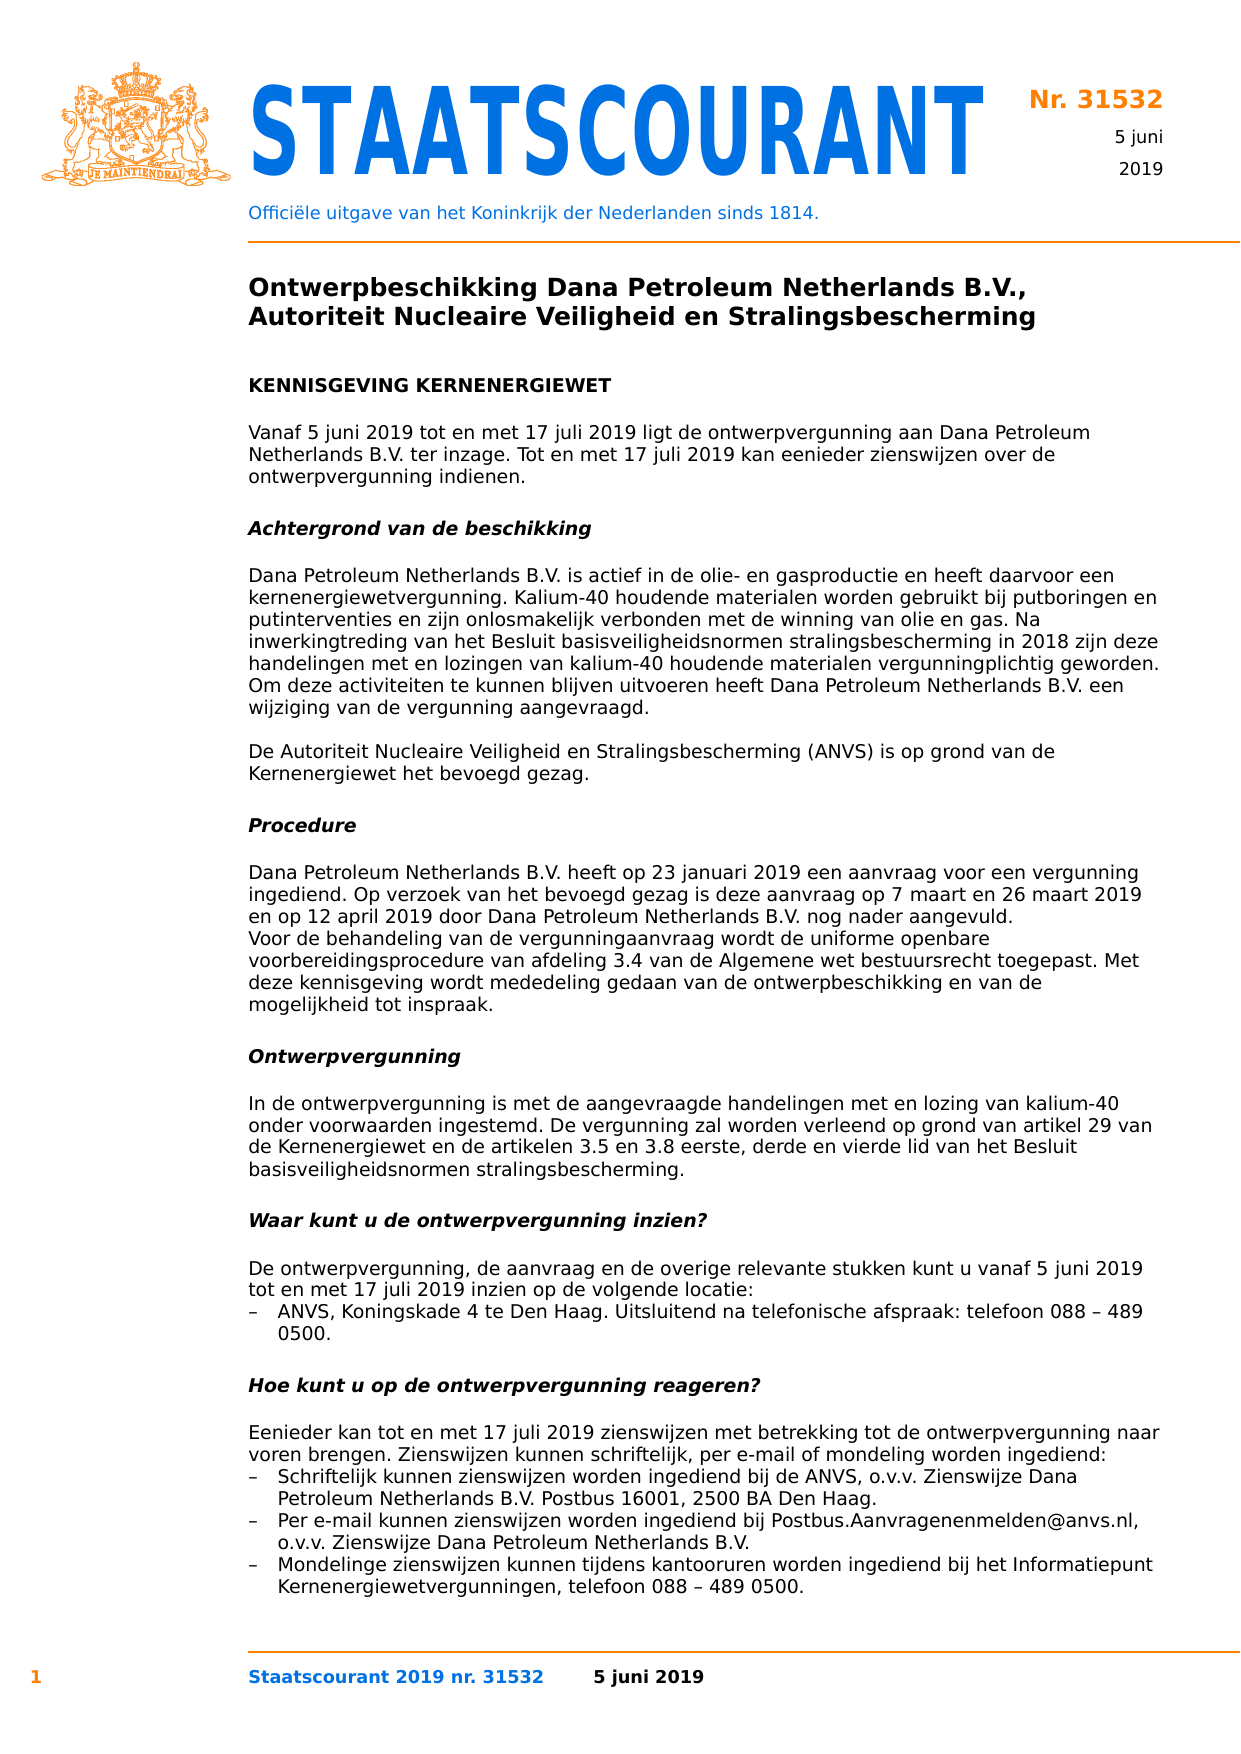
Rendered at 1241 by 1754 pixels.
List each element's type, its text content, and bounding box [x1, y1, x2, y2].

text – Mondelinge zienswijzen kunnen tijdens kantooruren worden ingediend bij het Informatiepunt Kernenergiewetvergunningen, telefoon 088 – 489 0500. [248, 1554, 1163, 1598]
text Eenieder kan tot en met 17 juli 2019 zienswijzen met betrekking tot de ontwerpvergunning naar voren brengen. Zienswijzen kunnen schriftelijk, per e-mail of mondeling worden ingediend: [248, 1422, 1163, 1466]
text – Per e-mail kunnen zienswijzen worden ingediend bij Postbus.Aanvragenenmelden@anvs.nl, o.v.v. Zienswijze Dana Petroleum Netherlands B.V. [248, 1510, 1163, 1554]
subtitle Waar kunt u de ontwerpvergunning inzien? [248, 1210, 1163, 1232]
text – Schriftelijk kunnen zienswijzen worden ingediend bij de ANVS, o.v.v. Zienswijze Dana Petroleum Netherlands B.V. Postbus 16001, 2500 BA Den Haag. [248, 1466, 1163, 1510]
table_cell Officiële uitgave van het Koninkrijk der Nederlanden sinds 1814. [248, 203, 1240, 241]
text In de ontwerpvergunning is met de aangevraagde handelingen met en lozing van kalium-40 onder voorwaarden ingestemd. De vergunning zal worden verleend op grond van artikel 29 van de Kernenergiewet en de artikelen 3.5 en 3.8 eerste, derde en vierde lid van het Besluit basisveiligheidsnormen stralingsbescherming. [248, 1092, 1163, 1180]
text Dana Petroleum Netherlands B.V. heeft op 23 januari 2019 een aanvraag voor een vergunning ingediend. Op verzoek van het bevoegd gezag is deze aanvraag op 7 maart en 26 maart 2019 en op 12 april 2019 door Dana Petroleum Netherlands B.V. nog nader aangevuld. [248, 862, 1163, 928]
text Vanaf 5 juni 2019 tot en met 17 juli 2019 ligt de ontwerpvergunning aan Dana Petroleum Netherlands B.V. ter inzage. Tot en met 17 juli 2019 kan eenieder zienswijzen over de ontwerpvergunning indienen. [248, 422, 1163, 488]
subtitle Achtergrond van de beschikking [248, 518, 1163, 540]
table_header STAATSCOURANT [248, 62, 998, 203]
subtitle KENNISGEVING KERNENERGIEWET [248, 375, 1163, 397]
table_cell 2019 [998, 153, 1240, 203]
subtitle Procedure [248, 815, 1163, 837]
text – ANVS, Koningskade 4 te Den Haag. Uitsluitend na telefonische afspraak: telefoon 088 – 489 0500. [248, 1301, 1163, 1345]
table_header Nr. 31532 [998, 62, 1240, 121]
table_header [25, 62, 248, 241]
subtitle Ontwerpbeschikking Dana Petroleum Netherlands B.V., Autoriteit Nucleaire Veiligheid en Stralingsbescherming [248, 273, 1163, 331]
text Dana Petroleum Netherlands B.V. is actief in de olie- en gasproductie en heeft daarvoor een kernenergiewetvergunning. Kalium-40 houdende materialen worden gebruikt bij putboringen en putinterventies en zijn onlosmakelijk verbonden met de winning van olie en gas. Na inwerkingtreding van het Besluit basisveiligheidsnormen stralingsbescherming in 2018 zijn deze handelingen met en lozingen van kalium-40 houdende materialen vergunningplichtig geworden. Om deze activiteiten te kunnen blijven uitvoeren heeft Dana Petroleum Netherlands B.V. een wijziging van de vergunning aangevraagd. [248, 565, 1163, 719]
text De Autoriteit Nucleaire Veiligheid en Stralingsbescherming (ANVS) is op grond van de Kernenergiewet het bevoegd gezag. [248, 741, 1163, 785]
subtitle Ontwerpvergunning [248, 1046, 1163, 1067]
picture [41, 62, 231, 186]
subtitle Hoe kunt u op de ontwerpvergunning reageren? [248, 1375, 1163, 1397]
text De ontwerpvergunning, de aanvraag en de overige relevante stukken kunt u vanaf 5 juni 2019 tot en met 17 juli 2019 inzien op de volgende locatie: [248, 1257, 1163, 1301]
text Voor de behandeling van de vergunningaanvraag wordt de uniforme openbare voorbereidingsprocedure van afdeling 3.4 van de Algemene wet bestuursrecht toegepast. Met deze kennisgeving wordt mededeling gedaan van de ontwerpbeschikking en van de mogelijkheid tot inspraak. [248, 928, 1163, 1016]
table_cell 5 juni [998, 121, 1240, 153]
